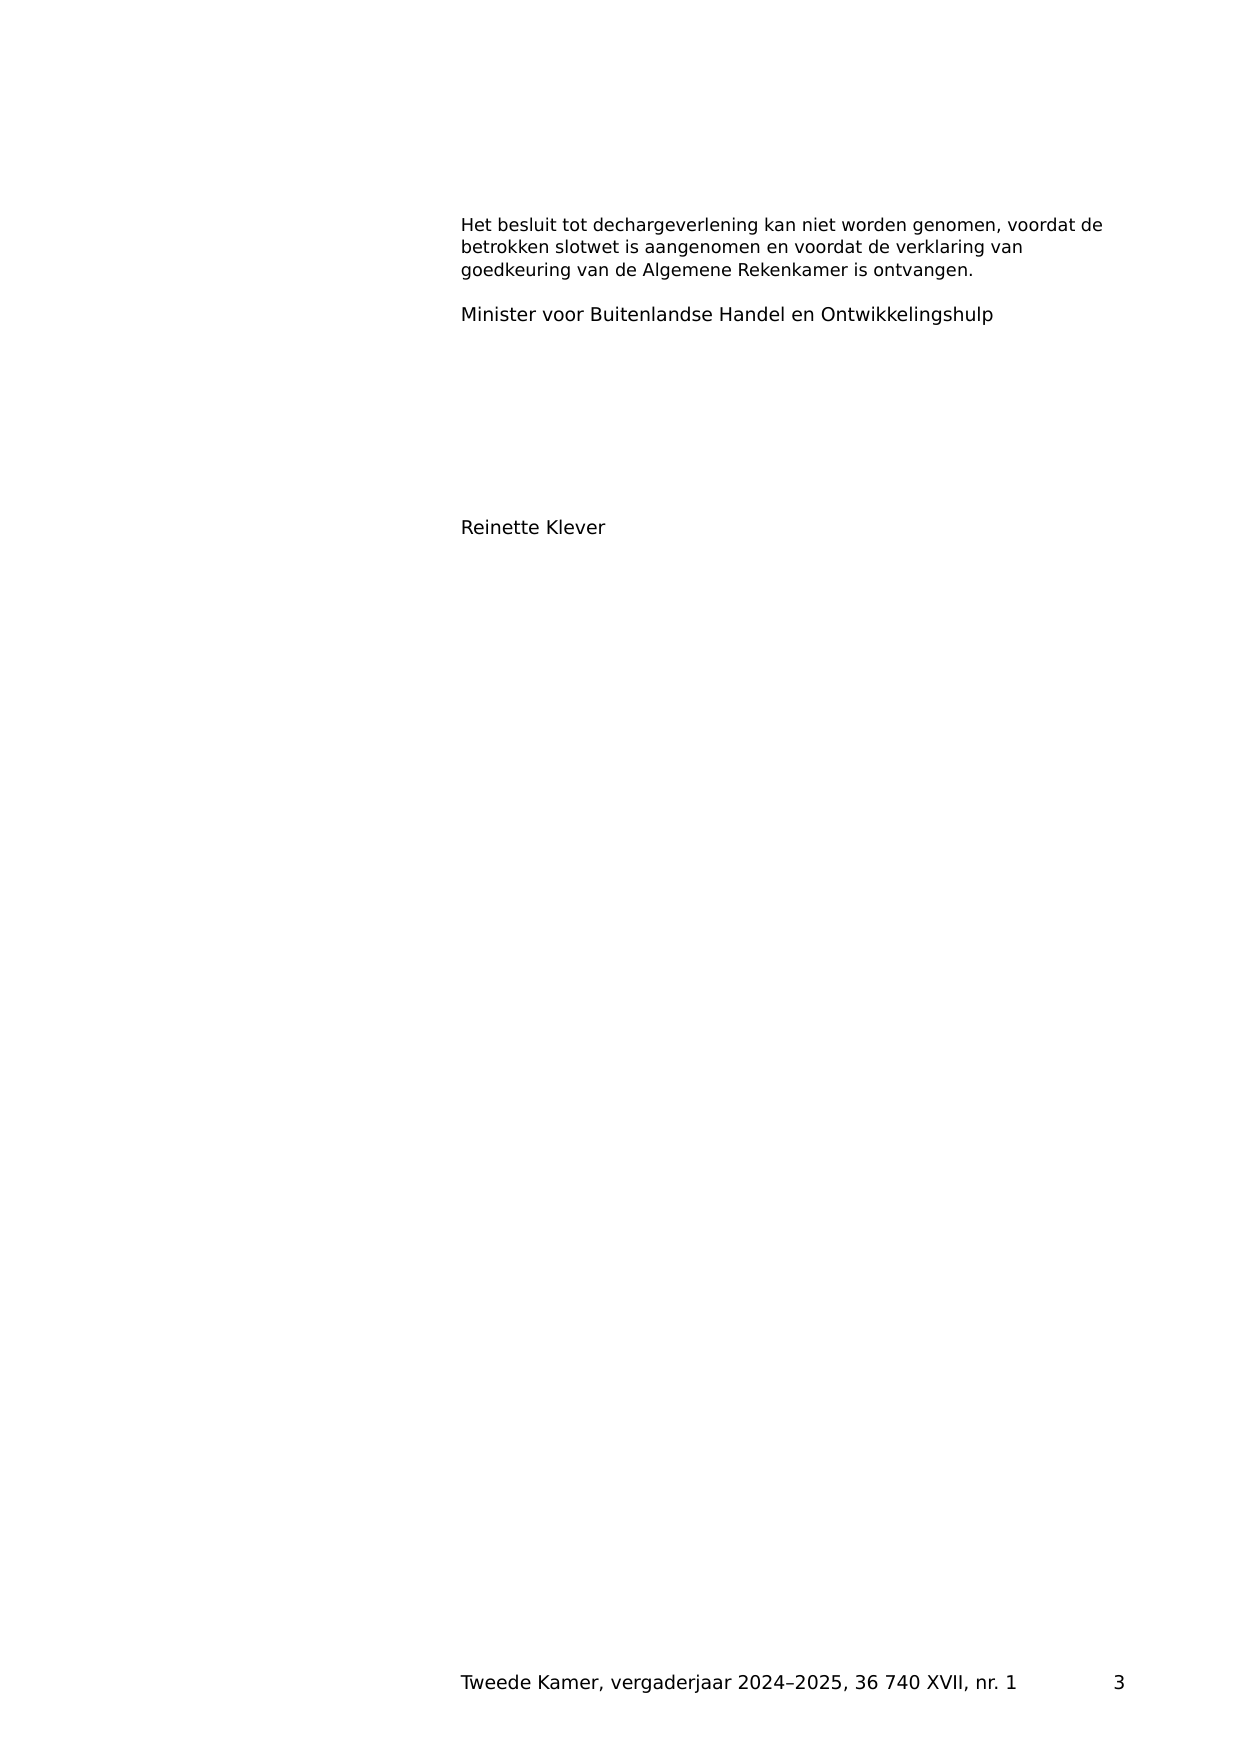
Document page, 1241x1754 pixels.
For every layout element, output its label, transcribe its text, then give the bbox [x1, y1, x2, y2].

text Minister voor Buitenlandse Handel en Ontwikkelingshulp [461, 304, 1125, 326]
text Reinette Klever [461, 517, 1125, 539]
text Het besluit tot dechargeverlening kan niet worden genomen, voordat de betrokken slotwet is aangenomen en voordat de verklaring van goedkeuring van de Algemene Rekenkamer is ontvangen. [461, 213, 1125, 281]
